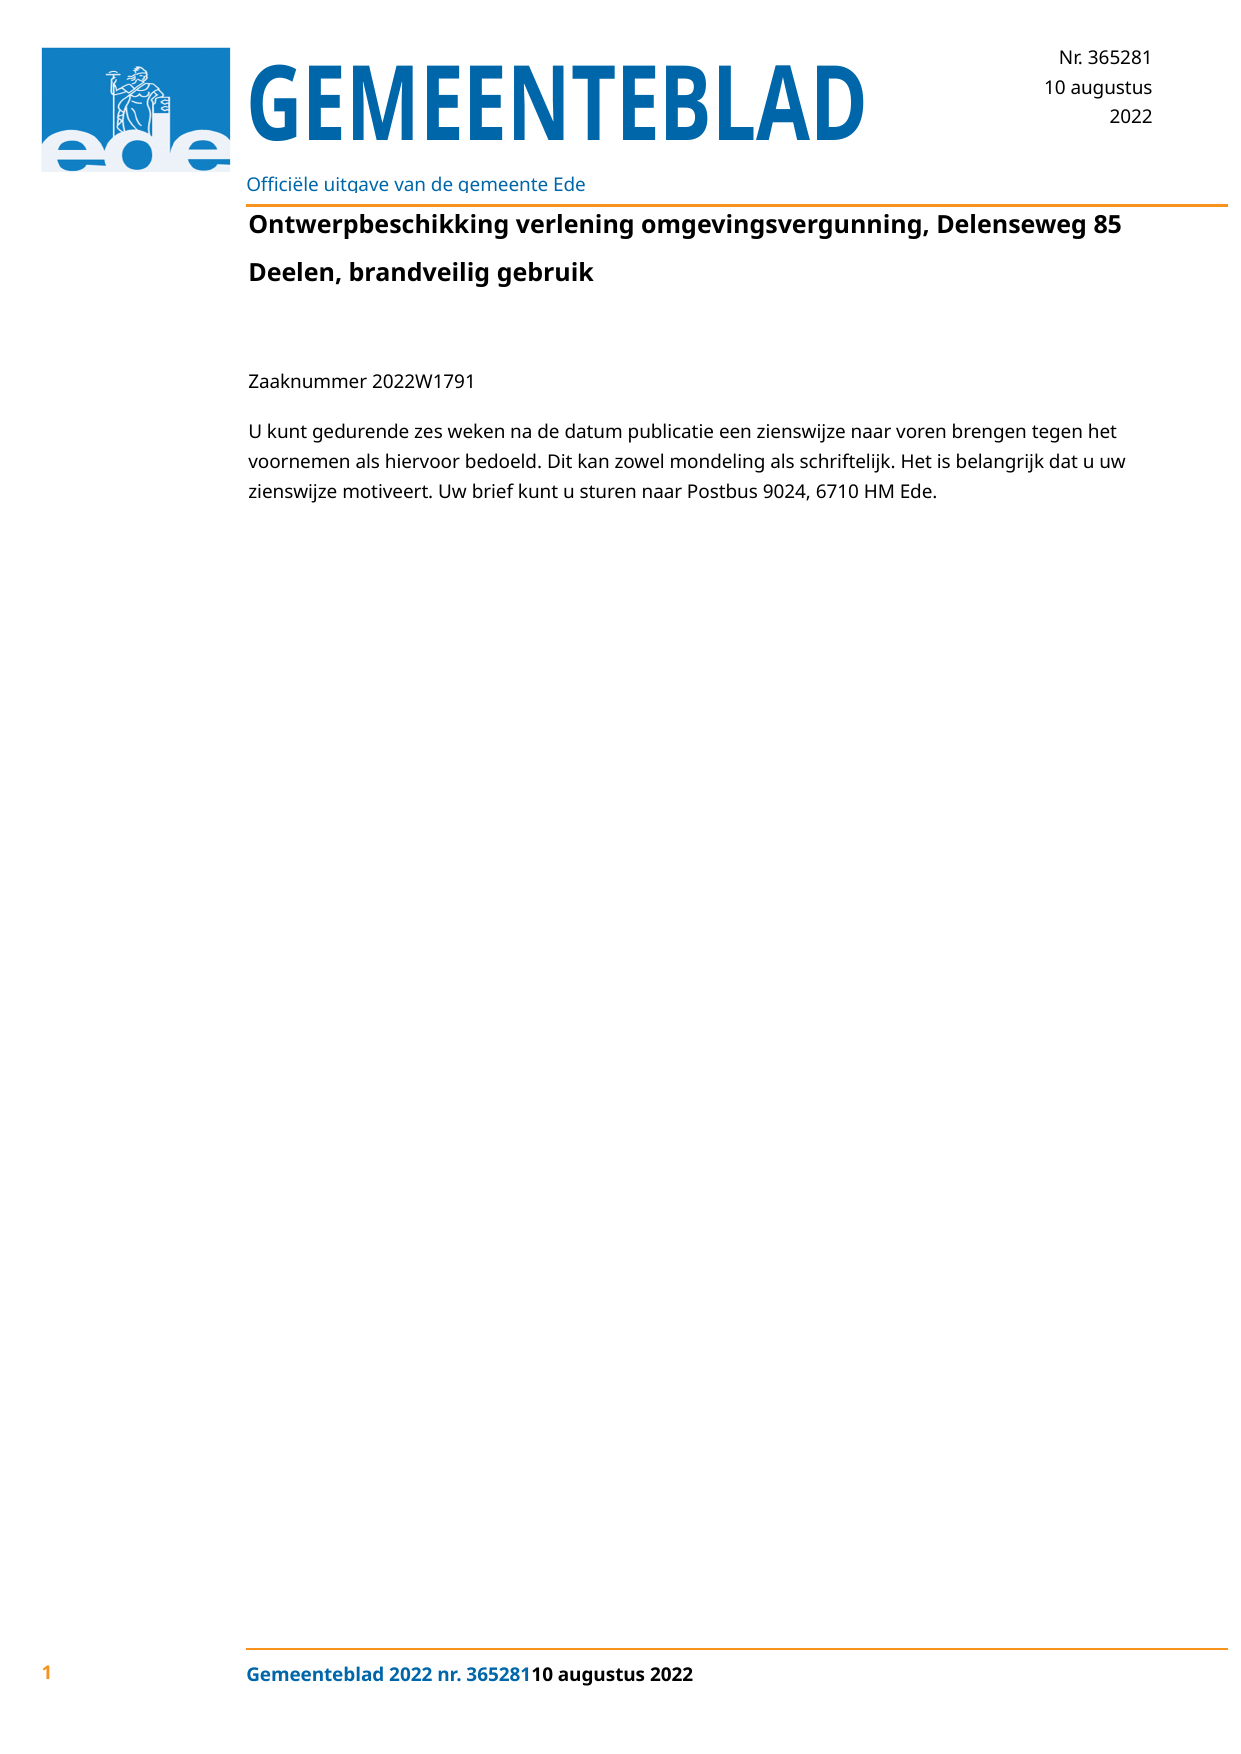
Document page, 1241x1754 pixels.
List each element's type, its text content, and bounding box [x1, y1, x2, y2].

picture [41, 47, 231, 172]
text Ontwerpbeschikking verlening omgevingsvergunning, Delenseweg 85 Deelen, brandveilig gebruik [248, 207, 1152, 288]
text Zaaknummer 2022W1791 [248, 368, 1152, 394]
text U kunt gedurende zes weken na de datum publicatie een zienswijze naar voren brengen tegen het voornemen als hiervoor bedoeld. Dit kan zowel mondeling als schriftelijk. Het is belangrijk dat u uw zienswijze motiveert. Uw brief kunt u sturen naar Postbus 9024, 6710 HM Ede. [248, 419, 1152, 504]
